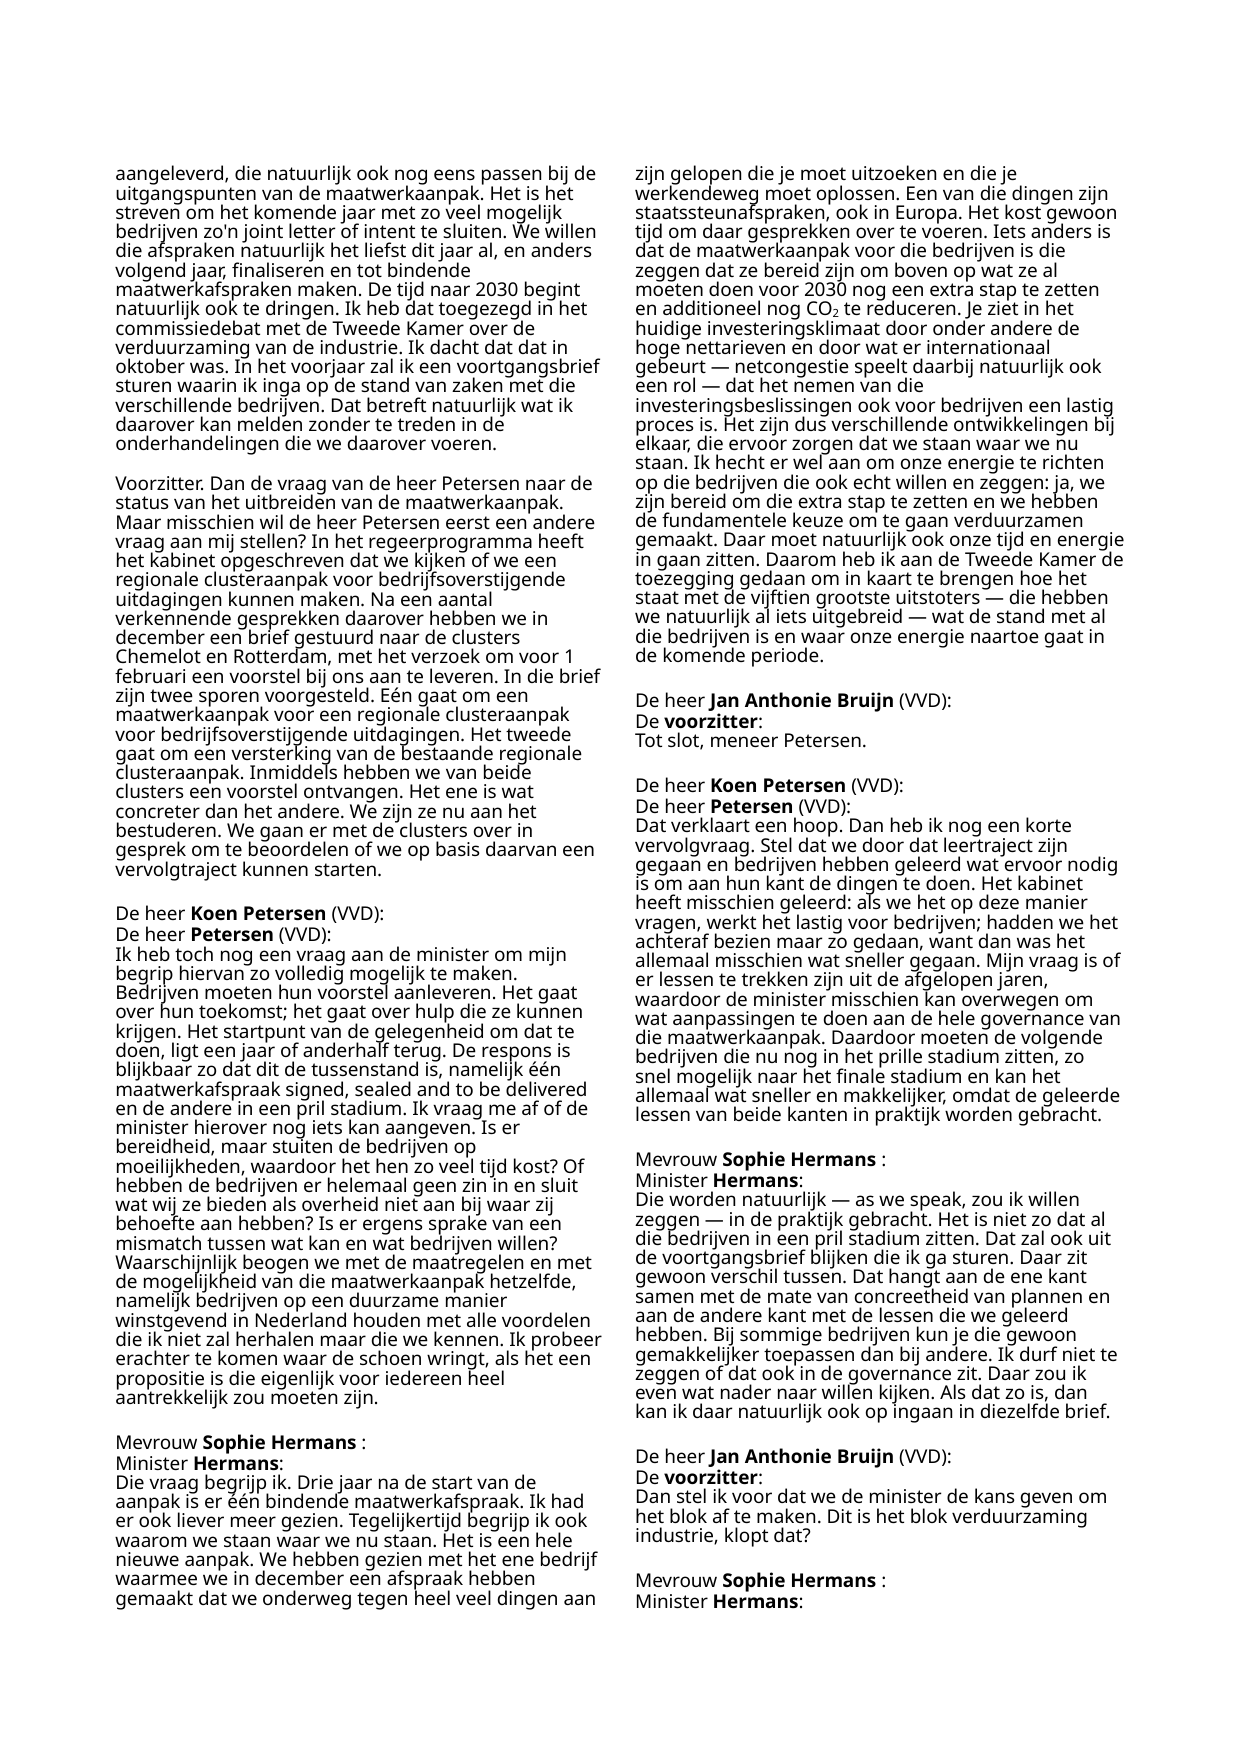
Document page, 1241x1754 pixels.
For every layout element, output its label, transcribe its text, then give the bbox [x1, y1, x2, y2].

text Die worden natuurlijk — as we speak, zou ik willen zeggen — in de praktijk gebracht. Het is niet zo dat al die bedrijven in een pril stadium zitten. Dat zal ook uit de voortgangsbrief blijken die ik ga sturen. Daar zit gewoon verschil tussen. Dat hangt aan de ene kant samen met de mate van concreetheid van plannen en aan de andere kant met de lessen die we geleerd hebben. Bij sommige bedrijven kun je die gewoon gemakkelijker toepassen dan bij andere. Ik durf niet te zeggen of dat ook in de governance zit. Daar zou ik even wat nader naar willen kijken. Als dat zo is, dan kan ik daar natuurlijk ook op ingaan in diezelfde brief. [635, 1191, 1125, 1423]
text Minister Hermans: [635, 1172, 1125, 1191]
text De heer Jan Anthonie Bruijn (VVD): [635, 687, 1125, 713]
text Minister Hermans: [635, 1593, 1125, 1612]
text Dat verklaart een hoop. Dan heb ik nog een korte vervolgvraag. Stel dat we door dat leertraject zijn gegaan en bedrijven hebben geleerd wat ervoor nodig is om aan hun kant de dingen te doen. Het kabinet heeft misschien geleerd: als we het op deze manier vragen, werkt het lastig voor bedrijven; hadden we het achteraf bezien maar zo gedaan, want dan was het allemaal misschien wat sneller gegaan. Mijn vraag is of er lessen te trekken zijn uit de afgelopen jaren, waardoor de minister misschien kan overwegen om wat aanpassingen te doen aan de hele governance van die maatwerkaanpak. Daardoor moeten de volgende bedrijven die nu nog in het prille stadium zitten, zo snel mogelijk naar het finale stadium en kan het allemaal wat sneller en makkelijker, omdat de geleerde lessen van beide kanten in praktijk worden gebracht. [635, 817, 1125, 1126]
text Mevrouw Sophie Hermans : [635, 1567, 1125, 1593]
text De heer Petersen (VVD): [115, 926, 605, 946]
text aangeleverd, die natuurlijk ook nog eens passen bij de uitgangspunten van de maatwerkaanpak. Het is het streven om het komende jaar met zo veel mogelijk bedrijven zo'n joint letter of intent te sluiten. We willen die afspraken natuurlijk het liefst dit jaar al, en anders volgend jaar, finaliseren en tot bindende maatwerkafspraken maken. De tijd naar 2030 begint natuurlijk ook te dringen. Ik heb dat toegezegd in het commissiedebat met de Tweede Kamer over de verduurzaming van de industrie. Ik dacht dat dat in oktober was. In het voorjaar zal ik een voortgangsbrief sturen waarin ik inga op de stand van zaken met die verschillende bedrijven. Dat betreft natuurlijk wat ik daarover kan melden zonder te treden in de onderhandelingen die we daarover voeren. [115, 165, 605, 454]
text De heer Jan Anthonie Bruijn (VVD): [635, 1443, 1125, 1469]
text De heer Koen Petersen (VVD): [635, 772, 1125, 798]
text Dan stel ik voor dat we de minister de kans geven om het blok af te maken. Dit is het blok verduurzaming industrie, klopt dat? [635, 1488, 1125, 1546]
text Voorzitter. Dan de vraag van de heer Petersen naar de status van het uitbreiden van de maatwerkaanpak. Maar misschien wil de heer Petersen eerst een andere vraag aan mij stellen? In het regeerprogramma heeft het kabinet opgeschreven dat we kijken of we een regionale clusteraanpak voor bedrijfsoverstijgende uitdagingen kunnen maken. Na een aantal verkennende gesprekken daarover hebben we in december een brief gestuurd naar de clusters Chemelot en Rotterdam, met het verzoek om voor 1 februari een voorstel bij ons aan te leveren. In die brief zijn twee sporen voorgesteld. Eén gaat om een maatwerkaanpak voor een regionale clusteraanpak voor bedrijfsoverstijgende uitdagingen. Het tweede gaat om een versterking van de bestaande regionale clusteraanpak. Inmiddels hebben we van beide clusters een voorstel ontvangen. Het ene is wat concreter dan het andere. We zijn ze nu aan het bestuderen. We gaan er met de clusters over in gesprek om te beoordelen of we op basis daarvan een vervolgtraject kunnen starten. [115, 475, 605, 880]
text Die vraag begrijp ik. Drie jaar na de start van de aanpak is er één bindende maatwerkafspraak. Ik had er ook liever meer gezien. Tegelijkertijd begrijp ik ook waarom we staan waar we nu staan. Het is een hele nieuwe aanpak. We hebben gezien met het ene bedrijf waarmee we in december een afspraak hebben gemaakt dat we onderweg tegen heel veel dingen aan [115, 1474, 605, 1609]
text zijn gelopen die je moet uitzoeken en die je werkendeweg moet oplossen. Een van die dingen zijn staatssteunafspraken, ook in Europa. Het kost gewoon tijd om daar gesprekken over te voeren. Iets anders is dat de maatwerkaanpak voor die bedrijven is die zeggen dat ze bereid zijn om boven op wat ze al moeten doen voor 2030 nog een extra stap te zetten en additioneel nog CO2 te reduceren. Je ziet in het huidige investeringsklimaat door onder andere de hoge nettarieven en door wat er internationaal gebeurt — netcongestie speelt daarbij natuurlijk ook een rol — dat het nemen van die investeringsbeslissingen ook voor bedrijven een lastig proces is. Het zijn dus verschillende ontwikkelingen bij elkaar, die ervoor zorgen dat we staan waar we nu staan. Ik hecht er wel aan om onze energie te richten op die bedrijven die ook echt willen en zeggen: ja, we zijn bereid om die extra stap te zetten en we hebben de fundamentele keuze om te gaan verduurzamen gemaakt. Daar moet natuurlijk ook onze tijd en energie in gaan zitten. Daarom heb ik aan de Tweede Kamer de toezegging gedaan om in kaart te brengen hoe het staat met de vijftien grootste uitstoters — die hebben we natuurlijk al iets uitgebreid — wat de stand met al die bedrijven is en waar onze energie naartoe gaat in de komende periode. [635, 165, 1125, 666]
text Ik heb toch nog een vraag aan de minister om mijn begrip hiervan zo volledig mogelijk te maken. Bedrijven moeten hun voorstel aanleveren. Het gaat over hun toekomst; het gaat over hulp die ze kunnen krijgen. Het startpunt van de gelegenheid om dat te doen, ligt een jaar of anderhalf terug. De respons is blijkbaar zo dat dit de tussenstand is, namelijk één maatwerkafspraak signed, sealed and to be delivered en de andere in een pril stadium. Ik vraag me af of de minister hierover nog iets kan aangeven. Is er bereidheid, maar stuiten de bedrijven op moeilijkheden, waardoor het hen zo veel tijd kost? Of hebben de bedrijven er helemaal geen zin in en sluit wat wij ze bieden als overheid niet aan bij waar zij behoefte aan hebben? Is er ergens sprake van een mismatch tussen wat kan en wat bedrijven willen? Waarschijnlijk beogen we met de maatregelen en met de mogelijkheid van die maatwerkaanpak hetzelfde, namelijk bedrijven op een duurzame manier winstgevend in Nederland houden met alle voordelen die ik niet zal herhalen maar die we kennen. Ik probeer erachter te komen waar de schoen wringt, als het een propositie is die eigenlijk voor iedereen heel aantrekkelijk zou moeten zijn. [115, 946, 605, 1408]
text De heer Koen Petersen (VVD): [115, 901, 605, 926]
text De voorzitter: [635, 1469, 1125, 1488]
text Tot slot, meneer Petersen. [635, 732, 1125, 751]
text Mevrouw Sophie Hermans : [635, 1146, 1125, 1172]
text De heer Petersen (VVD): [635, 798, 1125, 817]
text Mevrouw Sophie Hermans : [115, 1429, 605, 1455]
text De voorzitter: [635, 713, 1125, 732]
text Minister Hermans: [115, 1455, 605, 1474]
